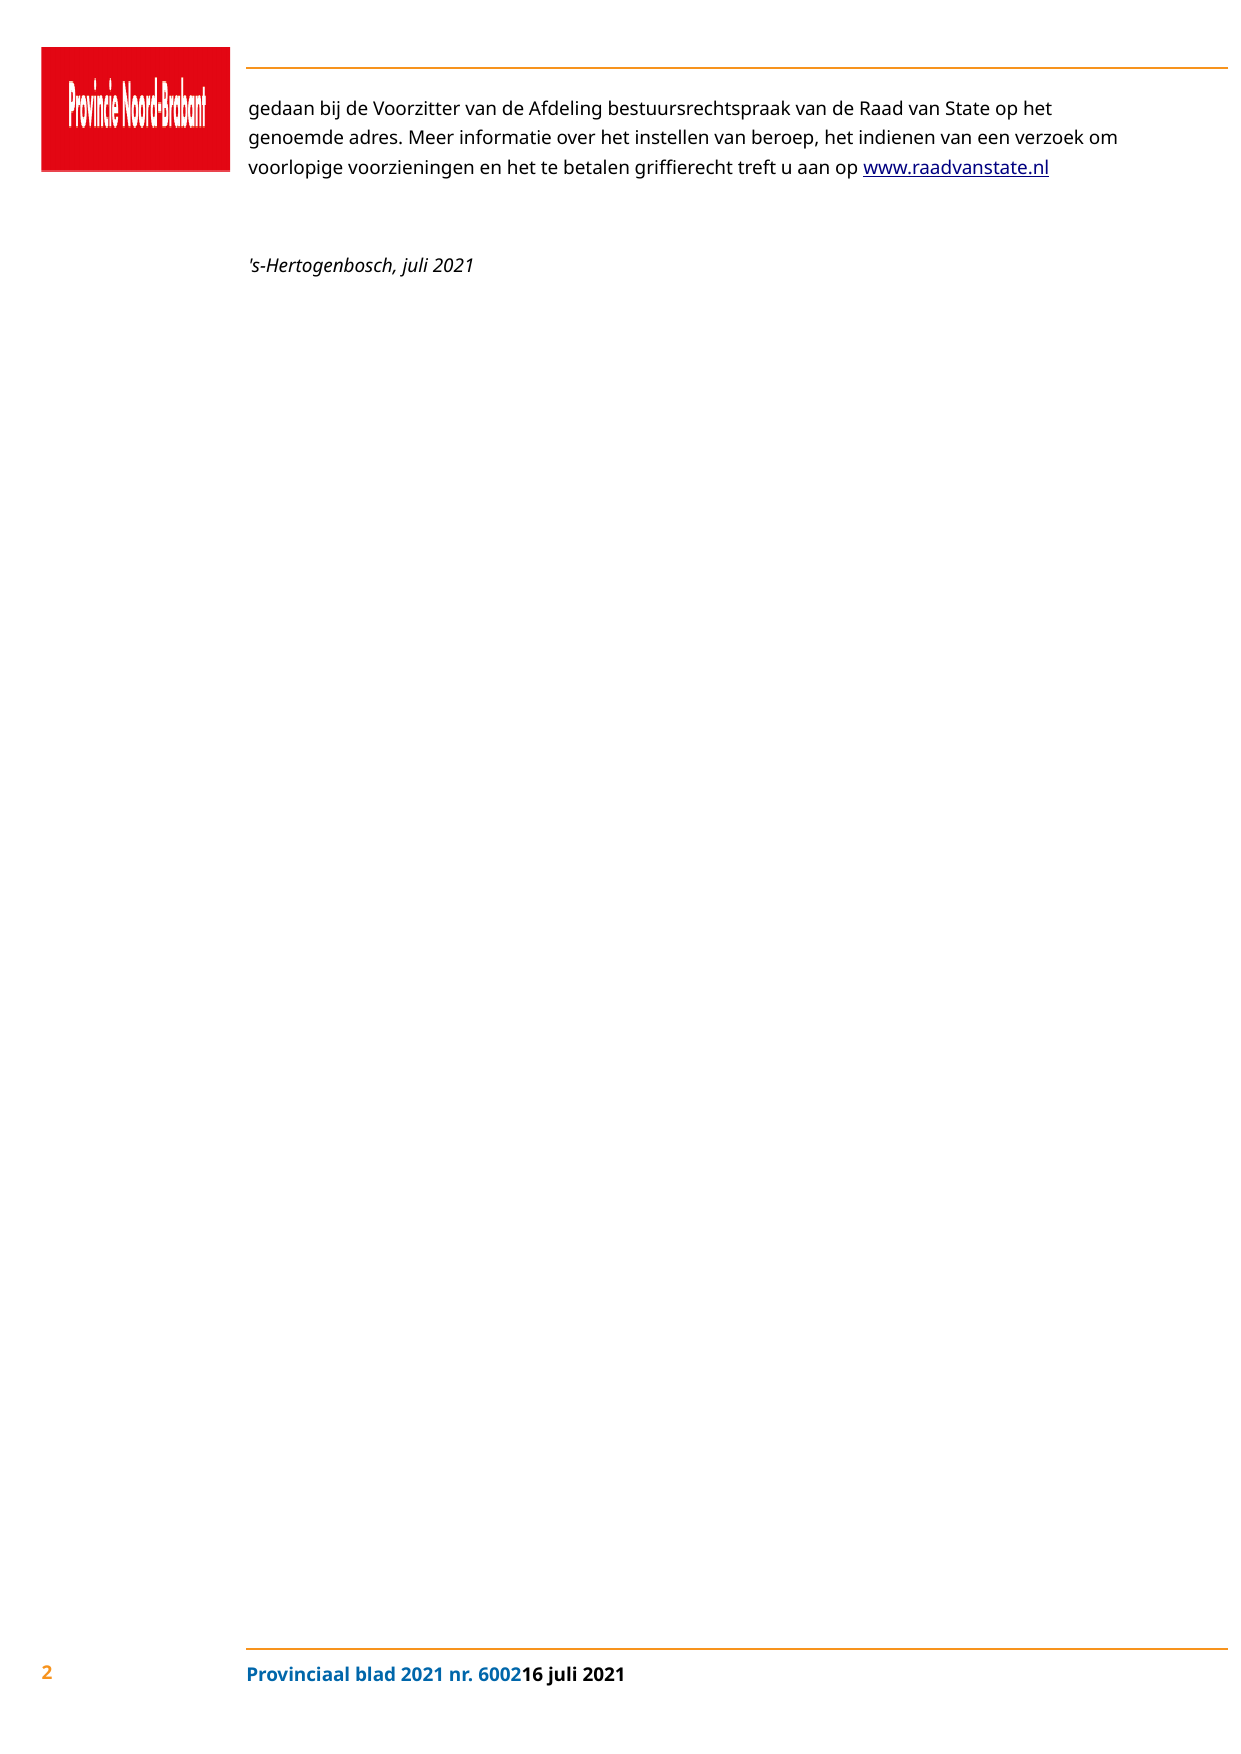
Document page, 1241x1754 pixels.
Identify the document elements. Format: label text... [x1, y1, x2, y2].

text 's-Hertogenbosch, juli 2021 [248, 252, 1152, 278]
text gedaan bij de Voorzitter van de Afdeling bestuursrechtspraak van de Raad van State op het genoemde adres. Meer informatie over het instellen van beroep, het indienen van een verzoek om voorlopige voorzieningen en het te betalen griffierecht treft u aan op www.raadvanstate.nl [248, 95, 1152, 180]
picture [41, 47, 231, 172]
